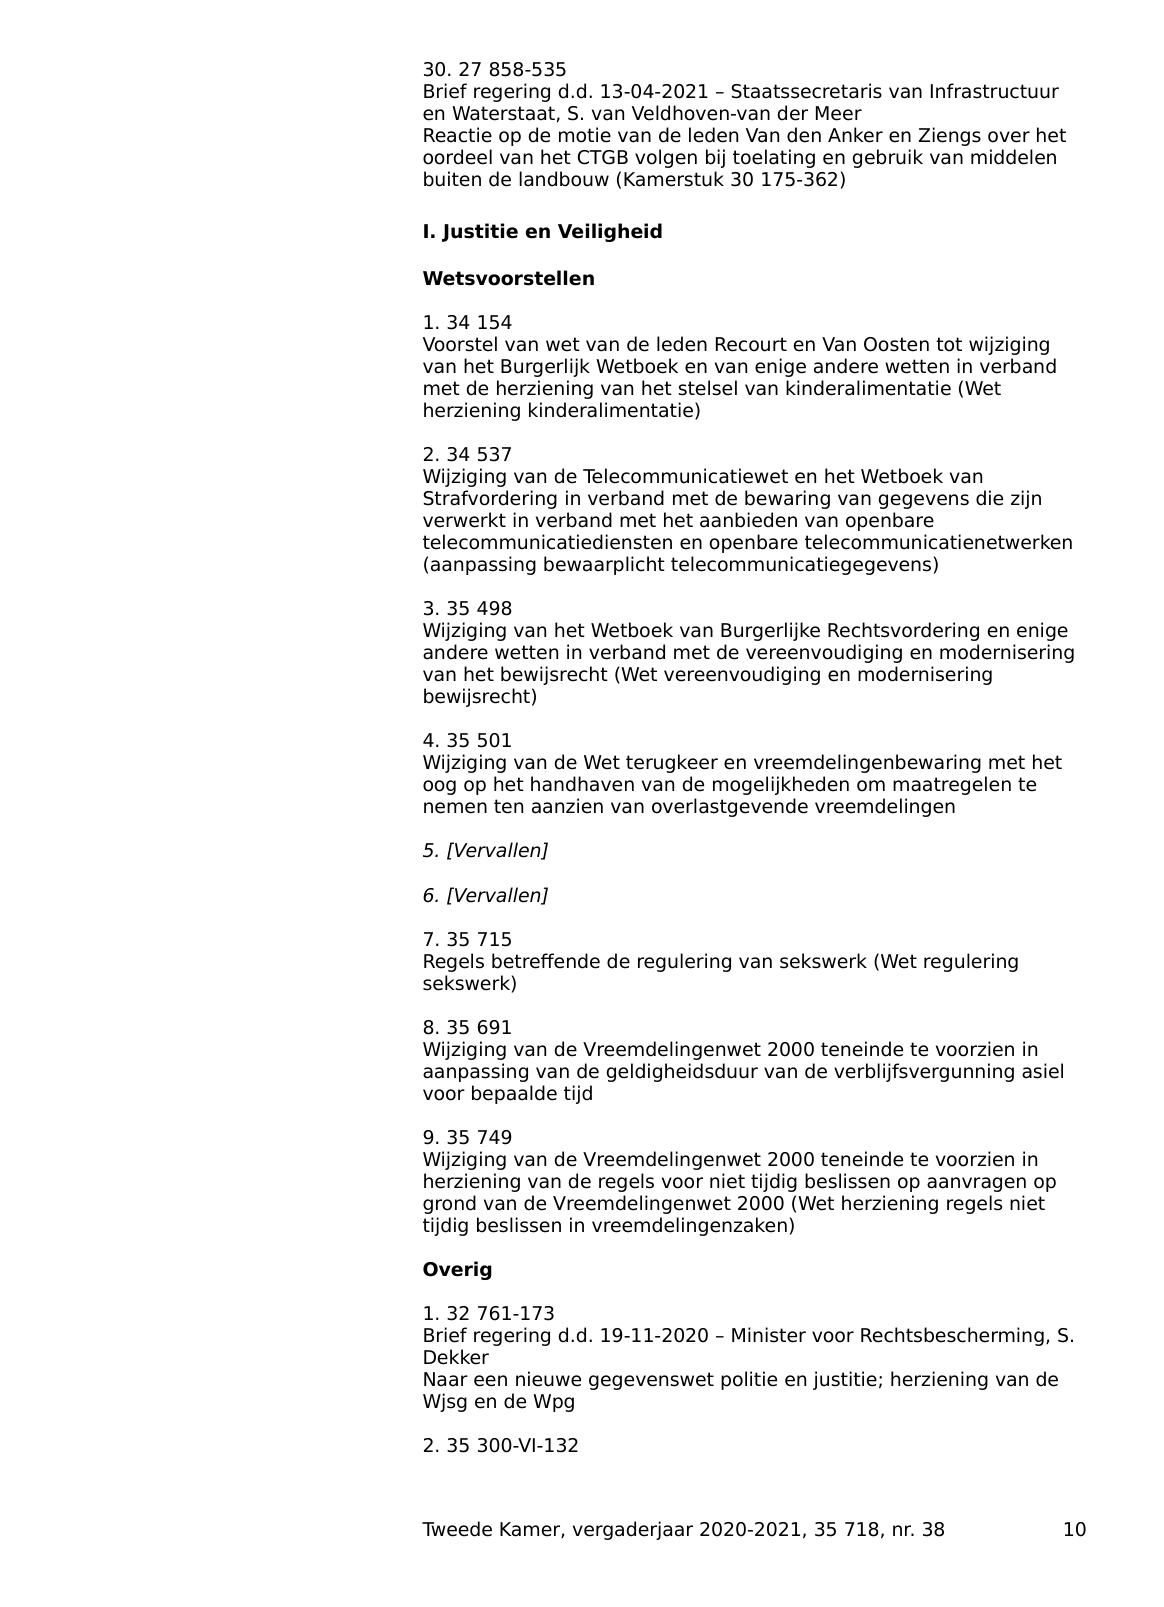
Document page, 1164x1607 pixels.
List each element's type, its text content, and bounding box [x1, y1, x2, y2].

text Voorstel van wet van de leden Recourt en Van Oosten tot wijziging van het Burgerlijk Wetboek en van enige andere wetten in verband met de herziening van het stelsel van kinderalimentatie (Wet herziening kinderalimentatie) [422, 334, 1087, 422]
text 30. 27 858-535 [422, 59, 1087, 81]
text 6. [Vervallen] [422, 884, 1087, 907]
subtitle Overig [422, 1259, 1087, 1281]
text 8. 35 691 [422, 1017, 1087, 1039]
text Brief regering d.d. 19-11-2020 – Minister voor Rechtsbescherming, S. Dekker [422, 1325, 1087, 1369]
subtitle Wetsvoorstellen [422, 268, 1087, 290]
text 4. 35 501 [422, 730, 1087, 752]
subtitle I. Justitie en Veiligheid [422, 221, 1087, 243]
text 2. 35 300-VI-132 [422, 1435, 1087, 1457]
text 9. 35 749 [422, 1127, 1087, 1149]
text Wijziging van de Wet terugkeer en vreemdelingenbewaring met het oog op het handhaven van de mogelijkheden om maatregelen te nemen ten aanzien van overlastgevende vreemdelingen [422, 752, 1087, 818]
text 2. 34 537 [422, 444, 1087, 466]
text Wijziging van de Vreemdelingenwet 2000 teneinde te voorzien in aanpassing van de geldigheidsduur van de verblijfsvergunning asiel voor bepaalde tijd [422, 1039, 1087, 1105]
text Naar een nieuwe gegevenswet politie en justitie; herziening van de Wjsg en de Wpg [422, 1369, 1087, 1413]
text Wijziging van de Telecommunicatiewet en het Wetboek van Strafvordering in verband met de bewaring van gegevens die zijn verwerkt in verband met het aanbieden van openbare telecommunicatiediensten en openbare telecommunicatienetwerken (aanpassing bewaarplicht telecommunicatiegegevens) [422, 466, 1087, 576]
text 7. 35 715 [422, 929, 1087, 951]
text 1. 34 154 [422, 312, 1087, 334]
text Reactie op de motie van de leden Van den Anker en Ziengs over het oordeel van het CTGB volgen bij toelating en gebruik van middelen buiten de landbouw (Kamerstuk 30 175-362) [422, 125, 1087, 191]
text 3. 35 498 [422, 598, 1087, 620]
text Regels betreffende de regulering van sekswerk (Wet regulering sekswerk) [422, 951, 1087, 995]
text Wijziging van het Wetboek van Burgerlijke Rechtsvordering en enige andere wetten in verband met de vereenvoudiging en modernisering van het bewijsrecht (Wet vereenvoudiging en modernisering bewijsrecht) [422, 620, 1087, 708]
text Wijziging van de Vreemdelingenwet 2000 teneinde te voorzien in herziening van de regels voor niet tijdig beslissen op aanvragen op grond van de Vreemdelingenwet 2000 (Wet herziening regels niet tijdig beslissen in vreemdelingenzaken) [422, 1149, 1087, 1237]
text Brief regering d.d. 13-04-2021 – Staatssecretaris van Infrastructuur en Waterstaat, S. van Veldhoven-van der Meer [422, 81, 1087, 125]
text 1. 32 761-173 [422, 1303, 1087, 1325]
text 5. [Vervallen] [422, 840, 1087, 862]
